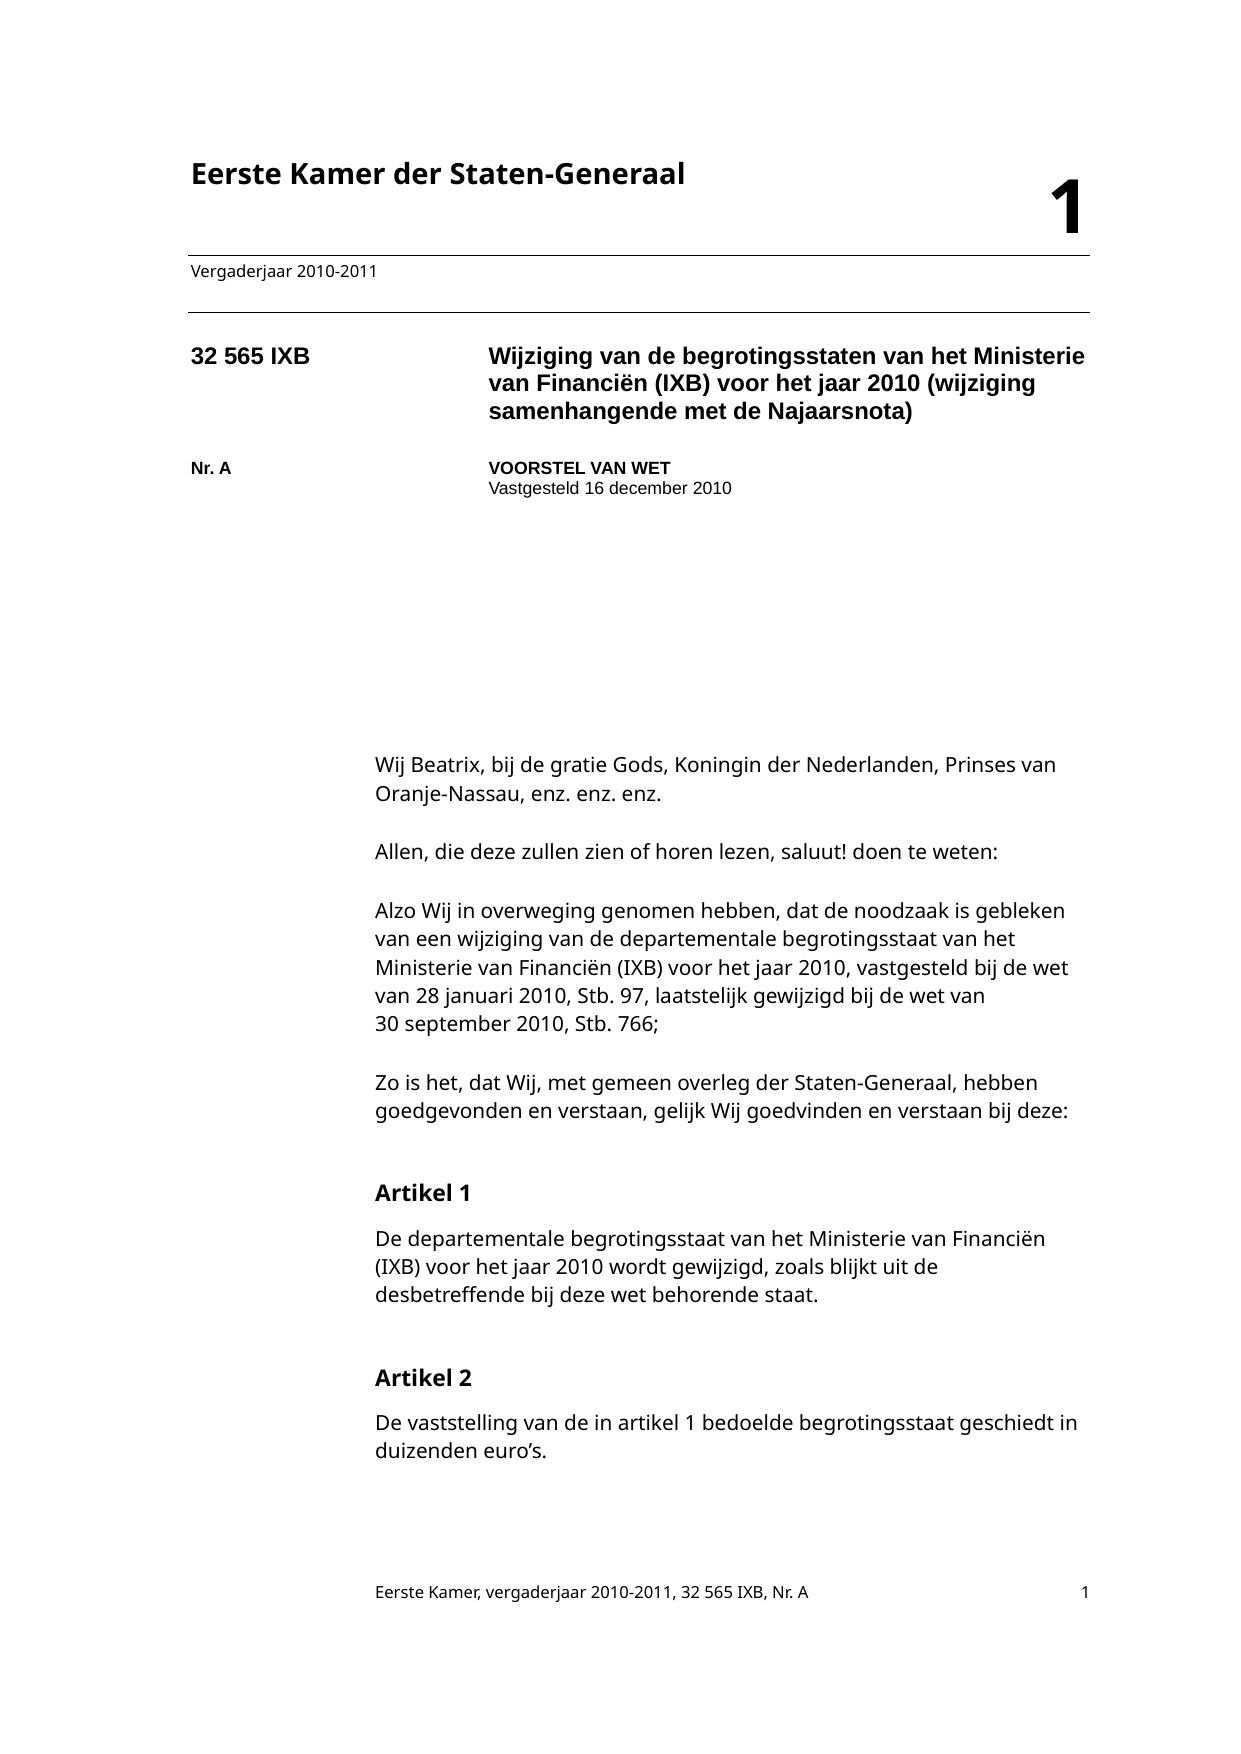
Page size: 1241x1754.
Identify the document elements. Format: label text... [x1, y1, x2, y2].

text Wij Beatrix, bij de gratie Gods, Koningin der Nederlanden, Prinses van Oranje-Nassau, enz. enz. enz. [375, 751, 1090, 807]
subtitle Artikel 2 [375, 1361, 1090, 1393]
table_cell VOORSTEL VAN WET Vastgesteld 16 december 2010 [485, 455, 1090, 573]
table_cell Wijziging van de begrotingsstaten van het Ministerie van Financiën (IXB) voor het jaar 2010 (wijziging samenhangende met de Najaarsnota) [485, 339, 1090, 454]
table_header Eerste Kamer der Staten-Generaal [188, 150, 909, 255]
table_cell 32 565 IXB [188, 339, 485, 454]
table_cell Vergaderjaar 2010-2011 [188, 256, 485, 312]
table_cell [485, 313, 1090, 339]
table_cell [188, 313, 485, 339]
text Zo is het, dat Wij, met gemeen overleg der Staten-Generaal, hebben goedgevonden en verstaan, gelijk Wij goedvinden en verstaan bij deze: [375, 1068, 1090, 1125]
text Alzo Wij in overweging genomen hebben, dat de noodzaak is gebleken van een wijziging van de departementale begrotingsstaat van het Ministerie van Financiën (IXB) voor het jaar 2010, vastgesteld bij de wet van 28 januari 2010, Stb. 97, laatstelijk gewijzigd bij de wet van 30 september 2010, Stb. 766; [375, 896, 1090, 1038]
table_cell Nr. A [188, 455, 485, 573]
text De departementale begrotingsstaat van het Ministerie van Financiën (IXB) voor het jaar 2010 wordt gewijzigd, zoals blijkt uit de desbetreffende bij deze wet behorende staat. [375, 1224, 1090, 1309]
subtitle Artikel 1 [375, 1177, 1090, 1209]
text De vaststelling van de in artikel 1 bedoelde begrotingsstaat geschiedt in duizenden euro’s. [375, 1408, 1090, 1464]
table_cell [485, 256, 1090, 312]
table_header 1 [910, 150, 1090, 255]
text Allen, die deze zullen zien of horen lezen, saluut! doen te weten: [375, 837, 1090, 866]
